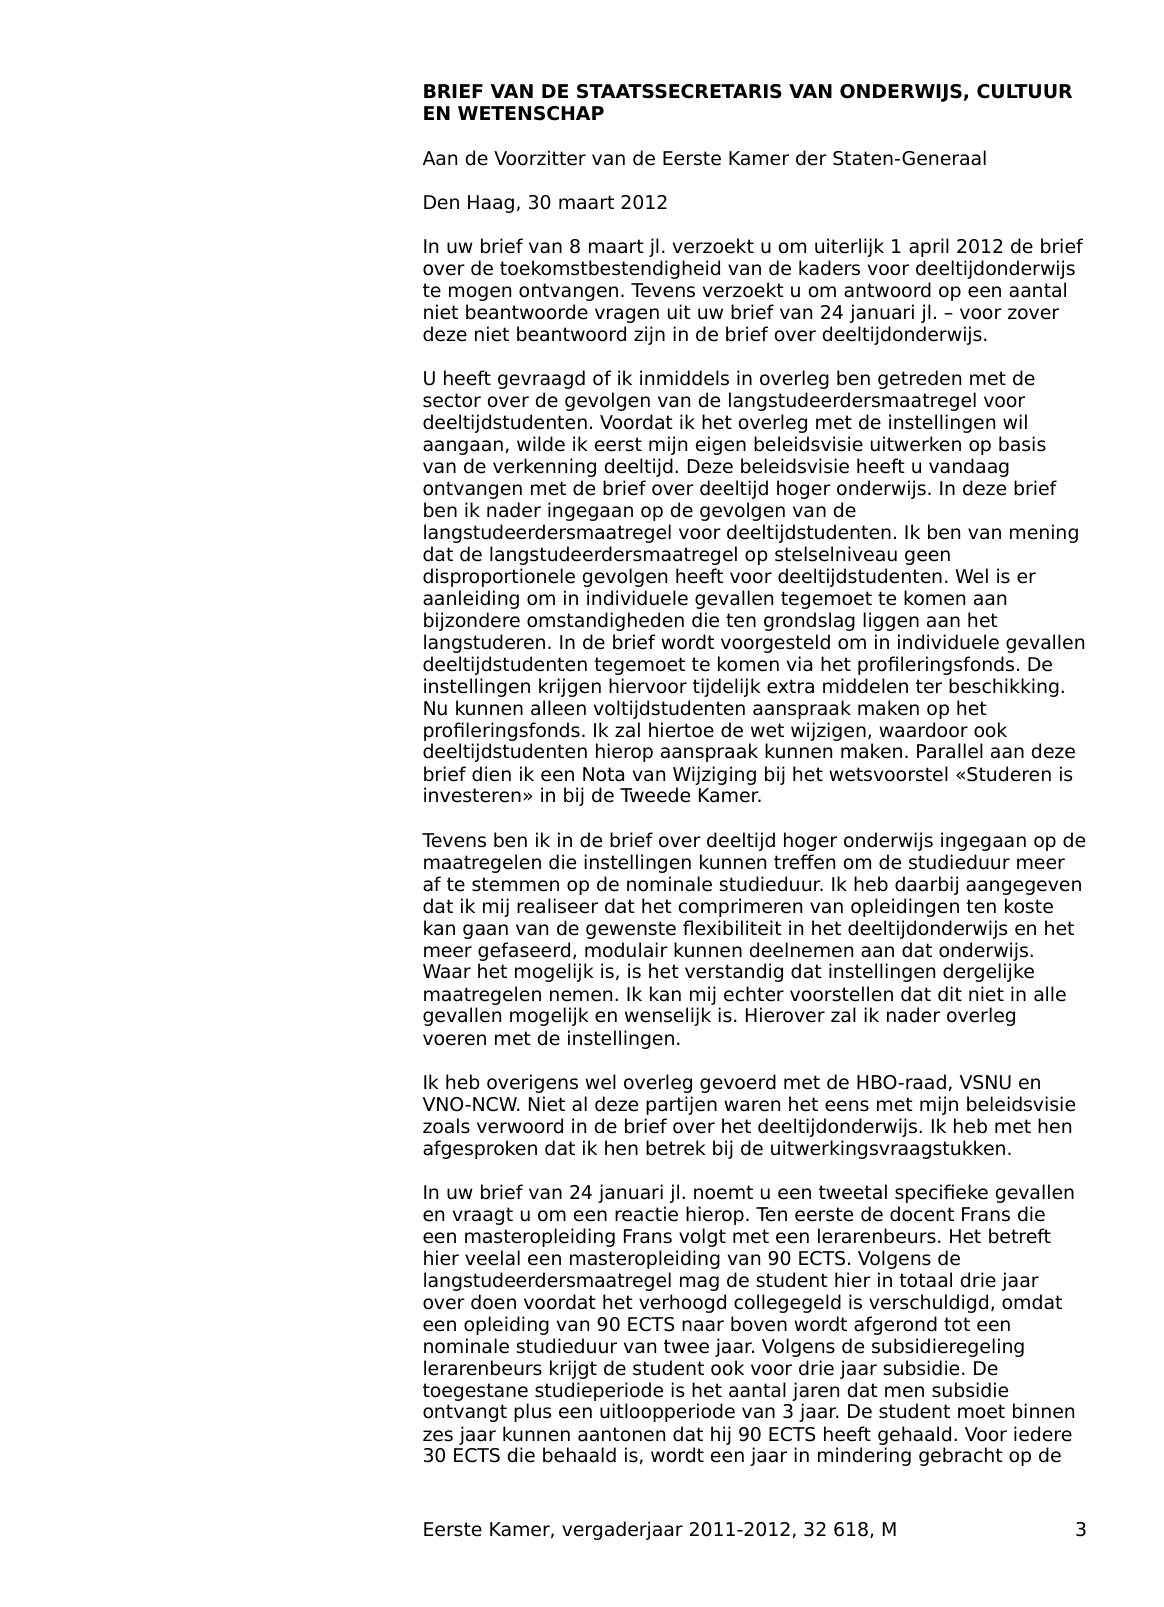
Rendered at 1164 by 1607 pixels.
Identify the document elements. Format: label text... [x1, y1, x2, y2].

text Tevens ben ik in de brief over deeltijd hoger onderwijs ingegaan op de maatregelen die instellingen kunnen treffen om de studieduur meer af te stemmen op de nominale studieduur. Ik heb daarbij aangegeven dat ik mij realiseer dat het comprimeren van opleidingen ten koste kan gaan van de gewenste flexibiliteit in het deeltijdonderwijs en het meer gefaseerd, modulair kunnen deelnemen aan dat onderwijs. Waar het mogelijk is, is het verstandig dat instellingen dergelijke maatregelen nemen. Ik kan mij echter voorstellen dat dit niet in alle gevallen mogelijk en wenselijk is. Hierover zal ik nader overleg voeren met de instellingen. [422, 829, 1087, 1049]
text Den Haag, 30 maart 2012 [422, 192, 1087, 213]
text Ik heb overigens wel overleg gevoerd met de HBO-raad, VSNU en VNO-NCW. Niet al deze partijen waren het eens met mijn beleidsvisie zoals verwoord in de brief over het deeltijdonderwijs. Ik heb met hen afgesproken dat ik hen betrek bij de uitwerkingsvraagstukken. [422, 1072, 1087, 1159]
text In uw brief van 24 januari jl. noemt u een tweetal specifieke gevallen en vraagt u om een reactie hierop. Ten eerste de docent Frans die een masteropleiding Frans volgt met een lerarenbeurs. Het betreft hier veelal een masteropleiding van 90 ECTS. Volgens de langstudeerdersmaatregel mag de student hier in totaal drie jaar over doen voordat het verhoogd collegegeld is verschuldigd, omdat een opleiding van 90 ECTS naar boven wordt afgerond tot een nominale studieduur van twee jaar. Volgens de subsidieregeling lerarenbeurs krijgt de student ook voor drie jaar subsidie. De toegestane studieperiode is het aantal jaren dat men subsidie ontvangt plus een uitloopperiode van 3 jaar. De student moet binnen zes jaar kunnen aantonen dat hij 90 ECTS heeft gehaald. Voor iedere 30 ECTS die behaald is, wordt een jaar in mindering gebracht op de [422, 1182, 1087, 1467]
subtitle BRIEF VAN DE STAATSSECRETARIS VAN ONDERWIJS, CULTUUR EN WETENSCHAP [422, 81, 1087, 125]
text Aan de Voorzitter van de Eerste Kamer der Staten-Generaal [422, 147, 1087, 169]
text U heeft gevraagd of ik inmiddels in overleg ben getreden met de sector over de gevolgen van de langstudeerdersmaatregel voor deeltijdstudenten. Voordat ik het overleg met de instellingen wil aangaan, wilde ik eerst mijn eigen beleidsvisie uitwerken op basis van de verkenning deeltijd. Deze beleidsvisie heeft u vandaag ontvangen met de brief over deeltijd hoger onderwijs. In deze brief ben ik nader ingegaan op de gevolgen van de langstudeerdersmaatregel voor deeltijdstudenten. Ik ben van mening dat de langstudeerdersmaatregel op stelselniveau geen disproportionele gevolgen heeft voor deeltijdstudenten. Wel is er aanleiding om in individuele gevallen tegemoet te komen aan bijzondere omstandigheden die ten grondslag liggen aan het langstuderen. In de brief wordt voorgesteld om in individuele gevallen deeltijdstudenten tegemoet te komen via het profileringsfonds. De instellingen krijgen hiervoor tijdelijk extra middelen ter beschikking. Nu kunnen alleen voltijdstudenten aanspraak maken op het profileringsfonds. Ik zal hiertoe de wet wijzigen, waardoor ook deeltijdstudenten hierop aanspraak kunnen maken. Parallel aan deze brief dien ik een Nota van Wijziging bij het wetsvoorstel «Studeren is investeren» in bij de Tweede Kamer. [422, 368, 1087, 807]
text In uw brief van 8 maart jl. verzoekt u om uiterlijk 1 april 2012 de brief over de toekomstbestendigheid van de kaders voor deeltijdonderwijs te mogen ontvangen. Tevens verzoekt u om antwoord op een aantal niet beantwoorde vragen uit uw brief van 24 januari jl. – voor zover deze niet beantwoord zijn in de brief over deeltijdonderwijs. [422, 236, 1087, 346]
